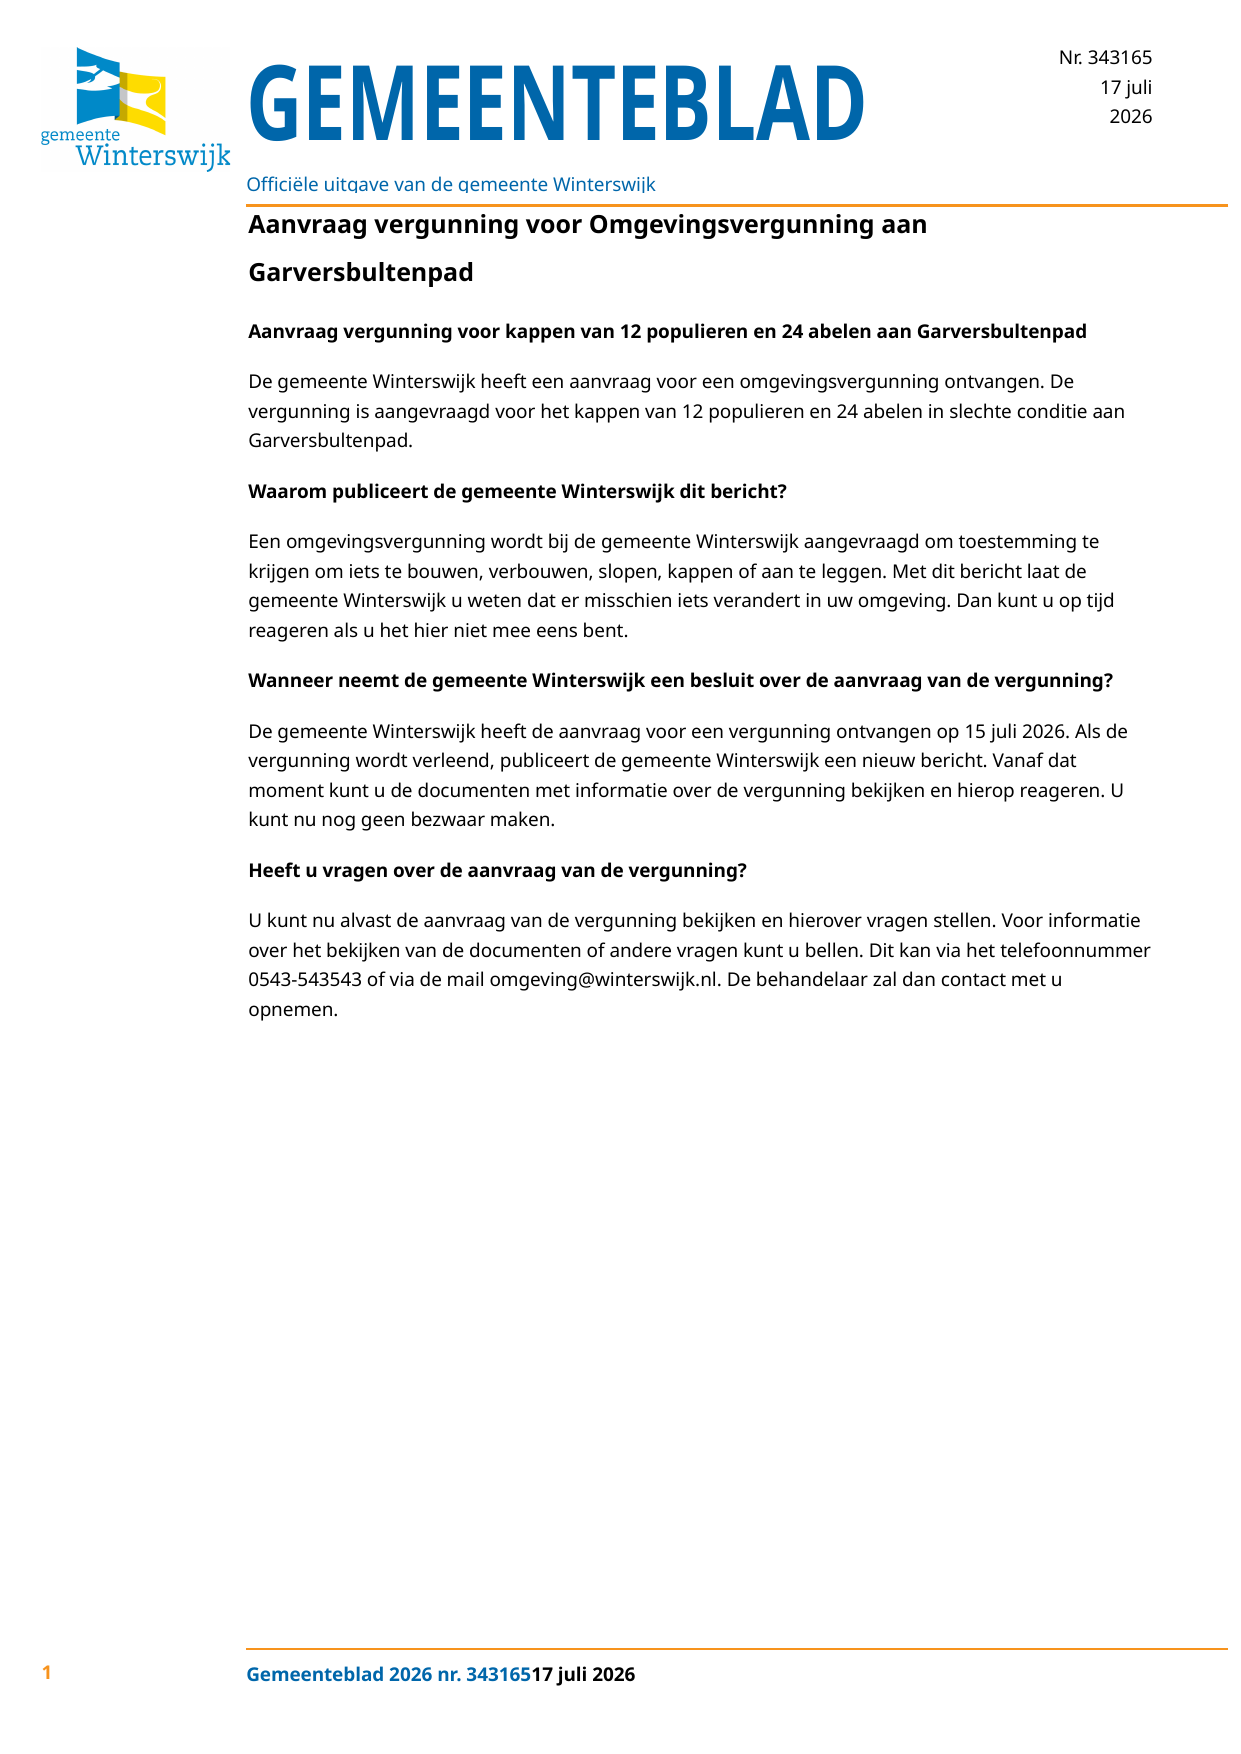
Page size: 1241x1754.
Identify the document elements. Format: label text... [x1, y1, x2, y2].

picture [225, 153, 231, 162]
text Een omgevingsvergunning wordt bij de gemeente Winterswijk aangevraagd om toestemming te krijgen om iets te bouwen, verbouwen, slopen, kappen of aan te leggen. Met dit bericht laat de gemeente Winterswijk u weten dat er misschien iets verandert in uw omgeving. Dan kunt u op tijd reageren als u het hier niet mee eens bent. [248, 528, 1152, 643]
text U kunt nu alvast de aanvraag van de vergunning bekijken en hierover vragen stellen. Voor informatie over het bekijken van de documenten of andere vragen kunt u bellen. Dit kan via het telefoonnummer 0543-543543 of via de mail omgeving@winterswijk.nl. De behandelaar zal dan contact met u opnemen. [248, 907, 1152, 1022]
text Wanneer neemt de gemeente Winterswijk een besluit over de aanvraag van de vergunning? [248, 667, 1152, 693]
text Waarom publiceert de gemeente Winterswijk dit bericht? [248, 478, 1152, 504]
picture [41, 47, 231, 172]
text Aanvraag vergunning voor Omgevingsvergunning aan Garversbultenpad [248, 207, 1152, 288]
text Aanvraag vergunning voor kappen van 12 populieren en 24 abelen aan Garversbultenpad [248, 318, 1152, 344]
text De gemeente Winterswijk heeft een aanvraag voor een omgevingsvergunning ontvangen. De vergunning is aangevraagd voor het kappen van 12 populieren en 24 abelen in slechte conditie aan Garversbultenpad. [248, 368, 1152, 453]
text De gemeente Winterswijk heeft de aanvraag voor een vergunning ontvangen op 15 juli 2026. Als de vergunning wordt verleend, publiceert de gemeente Winterswijk een nieuw bericht. Vanaf dat moment kunt u de documenten met informatie over de vergunning bekijken en hierop reageren. U kunt nu nog geen bezwaar maken. [248, 718, 1152, 832]
text Heeft u vragen over de aanvraag van de vergunning? [248, 857, 1152, 883]
